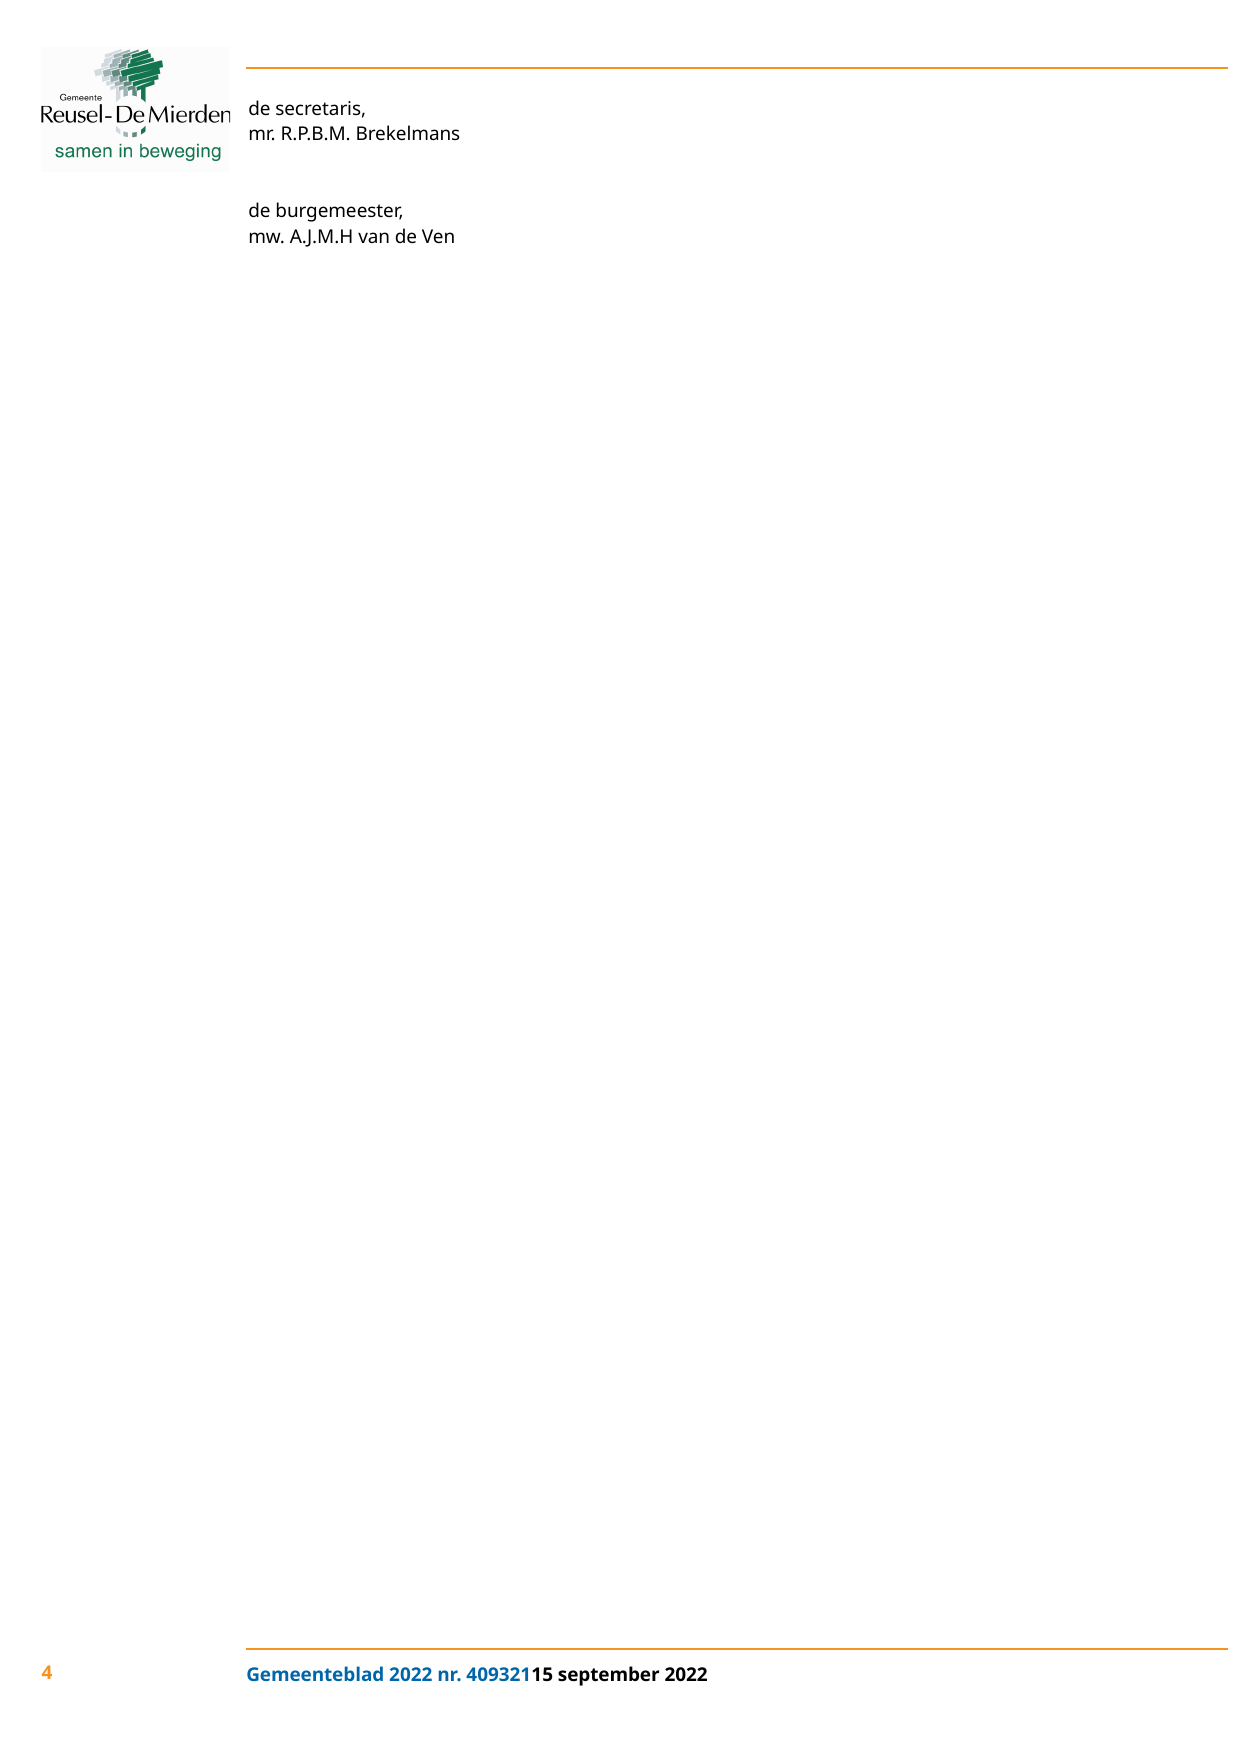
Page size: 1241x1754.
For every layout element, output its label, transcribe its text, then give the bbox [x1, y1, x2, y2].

text mw. A.J.M.H van de Ven [248, 223, 1152, 249]
picture [41, 47, 231, 172]
text de burgemeester, [248, 198, 1152, 223]
text de secretaris, [248, 95, 1152, 121]
text mr. R.P.B.M. Brekelmans [248, 121, 1152, 146]
